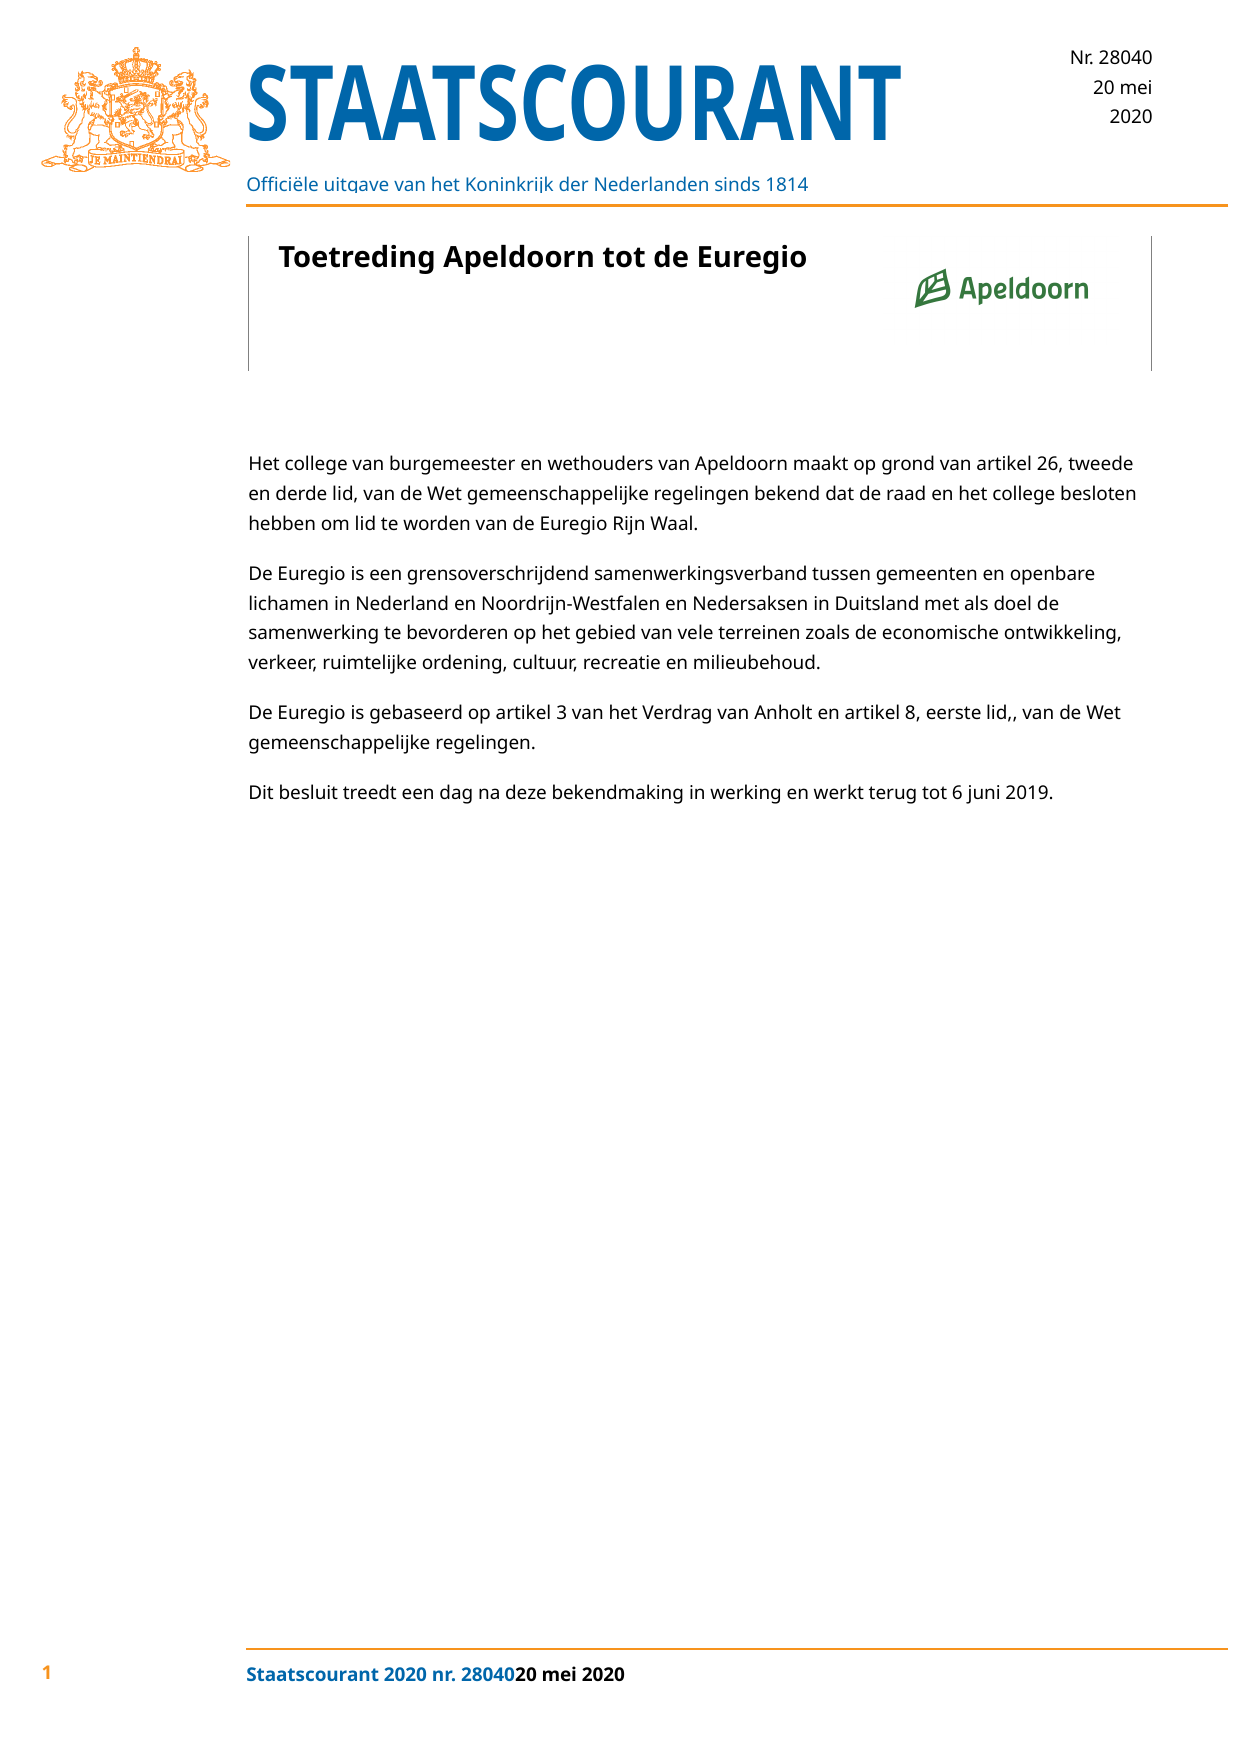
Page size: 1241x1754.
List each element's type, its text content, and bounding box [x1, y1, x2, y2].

table_header Toetreding Apeldoorn tot de Euregio [249, 236, 850, 371]
text Dit besluit treedt een dag na deze bekendmaking in werking en werkt terug tot 6 juni 2019. [248, 779, 1152, 805]
picture [882, 236, 1119, 345]
text Het college van burgemeester en wethouders van Apeldoorn maakt op grond van artikel 26, tweede en derde lid, van de Wet gemeenschappelijke regelingen bekend dat de raad en het college besloten hebben om lid te worden van de Euregio Rijn Waal. [248, 451, 1152, 535]
table_header [850, 236, 1151, 371]
text De Euregio is een grensoverschrijdend samenwerkingsverband tussen gemeenten en openbare lichamen in Nederland en Noordrijn-Westfalen en Nedersaksen in Duitsland met als doel de samenwerking te bevorderen op het gebied van vele terreinen zoals de economische ontwikkeling, verkeer, ruimtelijke ordening, cultuur, recreatie en milieubehoud. [248, 560, 1152, 674]
text De Euregio is gebaseerd op artikel 3 van het Verdrag van Anholt en artikel 8, eerste lid,, van de Wet gemeenschappelijke regelingen. [248, 699, 1152, 754]
picture [41, 47, 231, 172]
